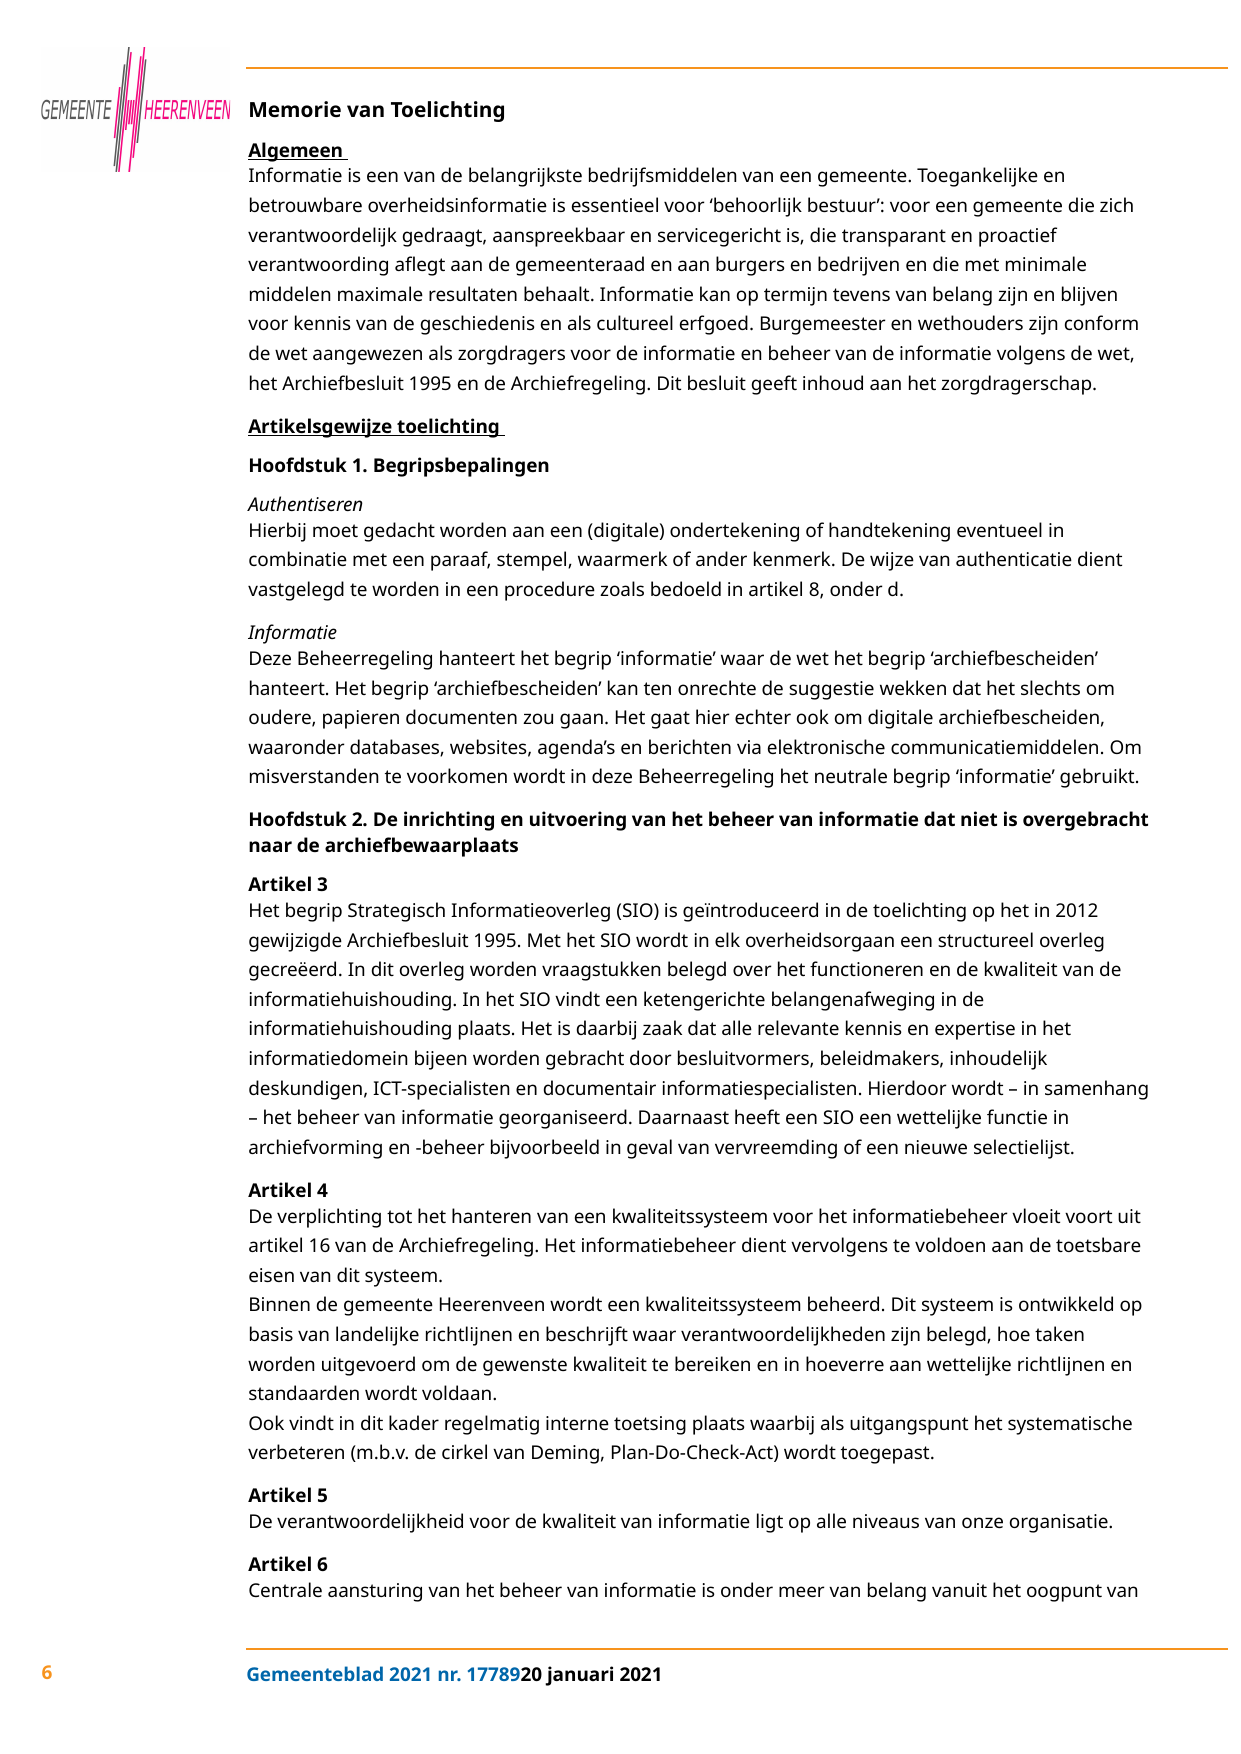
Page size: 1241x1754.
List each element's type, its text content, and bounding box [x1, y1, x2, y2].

text Hoofdstuk 1. Begripsbepalingen [248, 452, 1152, 478]
text Deze Beheerregeling hanteert het begrip ‘informatie’ waar de wet het begrip ‘archiefbescheiden’ hanteert. Het begrip ‘archiefbescheiden’ kan ten onrechte de suggestie wekken dat het slechts om oudere, papieren documenten zou gaan. Het gaat hier echter ook om digitale archiefbescheiden, waaronder databases, websites, agenda’s en berichten via elektronische communicatiemiddelen. Om misverstanden te voorkomen wordt in deze Beheerregeling het neutrale begrip ‘informatie’ gebruikt. [248, 645, 1152, 789]
text Centrale aansturing van het beheer van informatie is onder meer van belang vanuit het oogpunt van [248, 1577, 1152, 1603]
text De verantwoordelijkheid voor de kwaliteit van informatie ligt op alle niveaus van onze organisatie. [248, 1508, 1152, 1534]
text Ook vindt in dit kader regelmatig interne toetsing plaats waarbij als uitgangspunt het systematische verbeteren (m.b.v. de cirkel van Deming, Plan-Do-Check-Act) wordt toegepast. [248, 1410, 1152, 1465]
picture [41, 47, 231, 172]
text Authentiseren [248, 491, 1152, 517]
text Het begrip Strategisch Informatieoverleg (SIO) is geïntroduceerd in de toelichting op het in 2012 gewijzigde Archiefbesluit 1995. Met het SIO wordt in elk overheidsorgaan een structureel overleg gecreëerd. In dit overleg worden vraagstukken belegd over het functioneren en de kwaliteit van de informatiehuishouding. In het SIO vindt een ketengerichte belangenafweging in de informatiehuishouding plaats. Het is daarbij zaak dat alle relevante kennis en expertise in het informatiedomein bijeen worden gebracht door besluitvormers, beleidmakers, inhoudelijk deskundigen, ICT-specialisten en documentair informatiespecialisten. Hierdoor wordt – in samenhang – het beheer van informatie georganiseerd. Daarnaast heeft een SIO een wettelijke functie in archiefvorming en -beheer bijvoorbeeld in geval van vervreemding of een nieuwe selectielijst. [248, 897, 1152, 1160]
text Hierbij moet gedacht worden aan een (digitale) ondertekening of handtekening eventueel in combinatie met een paraaf, stempel, waarmerk of ander kenmerk. De wijze van authenticatie dient vastgelegd te worden in een procedure zoals bedoeld in artikel 8, onder d. [248, 517, 1152, 602]
text Artikelsgewijze toelichting [248, 413, 1152, 438]
text Artikel 4 [248, 1177, 1152, 1203]
text Binnen de gemeente Heerenveen wordt een kwaliteitssysteem beheerd. Dit systeem is ontwikkeld op basis van landelijke richtlijnen en beschrijft waar verantwoordelijkheden zijn belegd, hoe taken worden uitgevoerd om de gewenste kwaliteit te bereiken en in hoeverre aan wettelijke richtlijnen en standaarden wordt voldaan. [248, 1292, 1152, 1406]
text Informatie [248, 619, 1152, 645]
text Artikel 6 [248, 1551, 1152, 1577]
text Memorie van Toelichting [248, 95, 1152, 123]
text De verplichting tot het hanteren van een kwaliteitssysteem voor het informatiebeheer vloeit voort uit artikel 16 van de Archiefregeling. Het informatiebeheer dient vervolgens te voldoen aan de toetsbare eisen van dit systeem. [248, 1203, 1152, 1288]
text Artikel 3 [248, 872, 1152, 897]
text Artikel 5 [248, 1483, 1152, 1508]
text Hoofdstuk 2. De inrichting en uitvoering van het beheer van informatie dat niet is overgebracht naar de archiefbewaarplaats [248, 807, 1152, 858]
text Informatie is een van de belangrijkste bedrijfsmiddelen van een gemeente. Toegankelijke en betrouwbare overheidsinformatie is essentieel voor ‘behoorlijk bestuur’: voor een gemeente die zich verantwoordelijk gedraagt, aanspreekbaar en servicegericht is, die transparant en proactief verantwoording aflegt aan de gemeenteraad en aan burgers en bedrijven en die met minimale middelen maximale resultaten behaalt. Informatie kan op termijn tevens van belang zijn en blijven voor kennis van de geschiedenis en als cultureel erfgoed. Burgemeester en wethouders zijn conform de wet aangewezen als zorgdragers voor de informatie en beheer van de informatie volgens de wet, het Archiefbesluit 1995 en de Archiefregeling. Dit besluit geeft inhoud aan het zorgdragerschap. [248, 163, 1152, 395]
text Algemeen [248, 137, 1152, 163]
